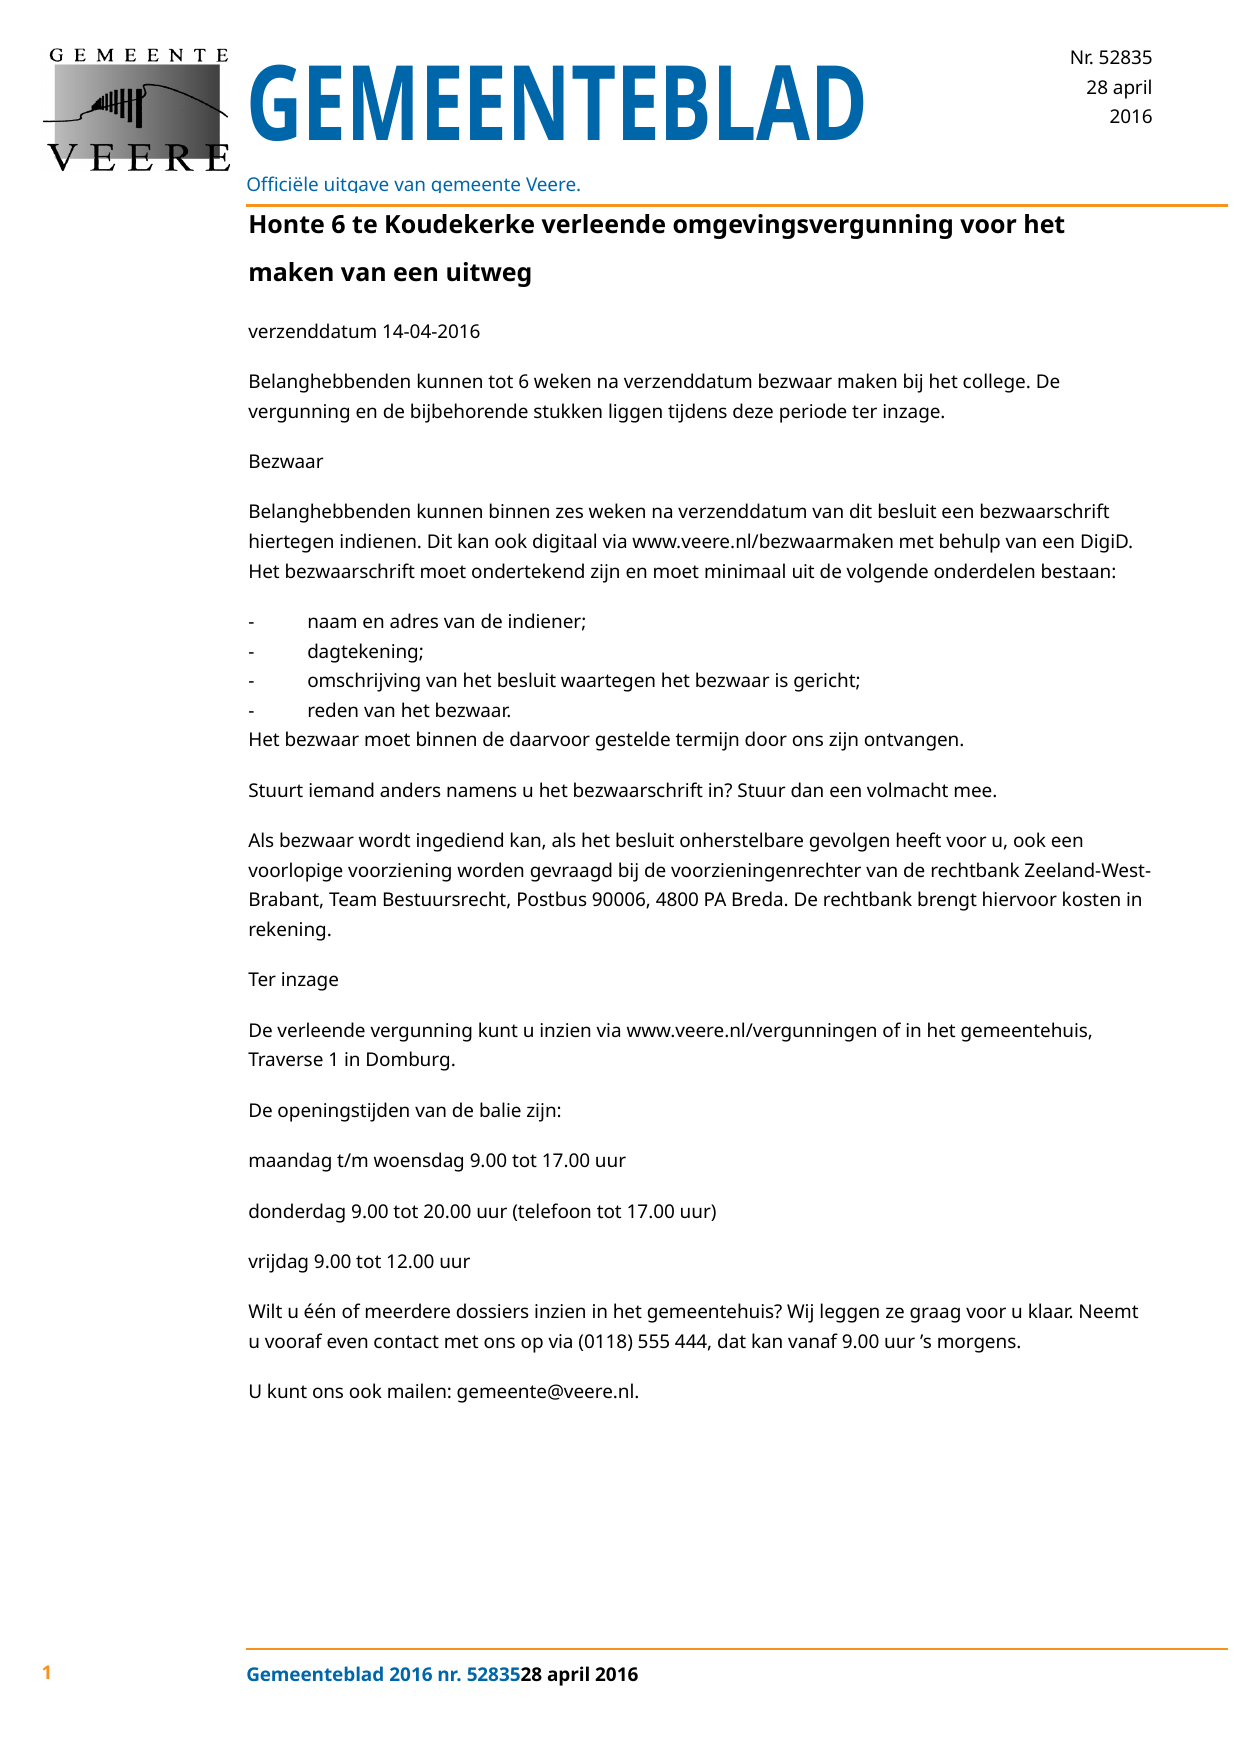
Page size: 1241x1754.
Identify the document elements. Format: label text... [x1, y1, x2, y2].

text U kunt ons ook mailen: gemeente@veere.nl. [248, 1379, 1152, 1404]
text Wilt u één of meerdere dossiers inzien in het gemeentehuis? Wij leggen ze graag voor u klaar. Neemt u vooraf even contact met ons op via (0118) 555 444, dat kan vanaf 9.00 uur ’s morgens. [248, 1299, 1152, 1354]
text De openingstijden van de balie zijn: [248, 1097, 1152, 1123]
text vrijdag 9.00 tot 12.00 uur [248, 1248, 1152, 1274]
list reden van het bezwaar. [248, 697, 1152, 723]
text Belanghebbenden kunnen binnen zes weken na verzenddatum van dit besluit een bezwaarschrift hiertegen indienen. Dit kan ook digitaal via www.veere.nl/bezwaarmaken met behulp van een DigiD. Het bezwaarschrift moet ondertekend zijn en moet minimaal uit de volgende onderdelen bestaan: [248, 499, 1152, 584]
text Stuurt iemand anders namens u het bezwaarschrift in? Stuur dan een volmacht mee. [248, 777, 1152, 803]
text Ter inzage [248, 967, 1152, 992]
text Belanghebbenden kunnen tot 6 weken na verzenddatum bezwaar maken bij het college. De vergunning en de bijbehorende stukken liggen tijdens deze periode ter inzage. [248, 368, 1152, 424]
list dagtekening; [248, 638, 1152, 664]
text verzenddatum 14-04-2016 [248, 318, 1152, 344]
text De verleende vergunning kunt u inzien via www.veere.nl/vergunningen of in het gemeentehuis, Traverse 1 in Domburg. [248, 1017, 1152, 1072]
list omschrijving van het besluit waartegen het bezwaar is gericht; [248, 667, 1152, 693]
text maandag t/m woensdag 9.00 tot 17.00 uur [248, 1147, 1152, 1173]
text Honte 6 te Koudekerke verleende omgevingsvergunning voor het maken van een uitweg [248, 207, 1152, 288]
text Het bezwaar moet binnen de daarvoor gestelde termijn door ons zijn ontvangen. [248, 727, 1152, 752]
picture [41, 47, 231, 172]
text Bezwaar [248, 448, 1152, 474]
text Als bezwaar wordt ingediend kan, als het besluit onherstelbare gevolgen heeft voor u, ook een voorlopige voorziening worden gevraagd bij de voorzieningenrechter van de rechtbank Zeeland-West-Brabant, Team Bestuursrecht, Postbus 90006, 4800 PA Breda. De rechtbank brengt hiervoor kosten in rekening. [248, 827, 1152, 942]
list naam en adres van de indiener; [248, 608, 1152, 634]
text donderdag 9.00 tot 20.00 uur (telefoon tot 17.00 uur) [248, 1198, 1152, 1224]
